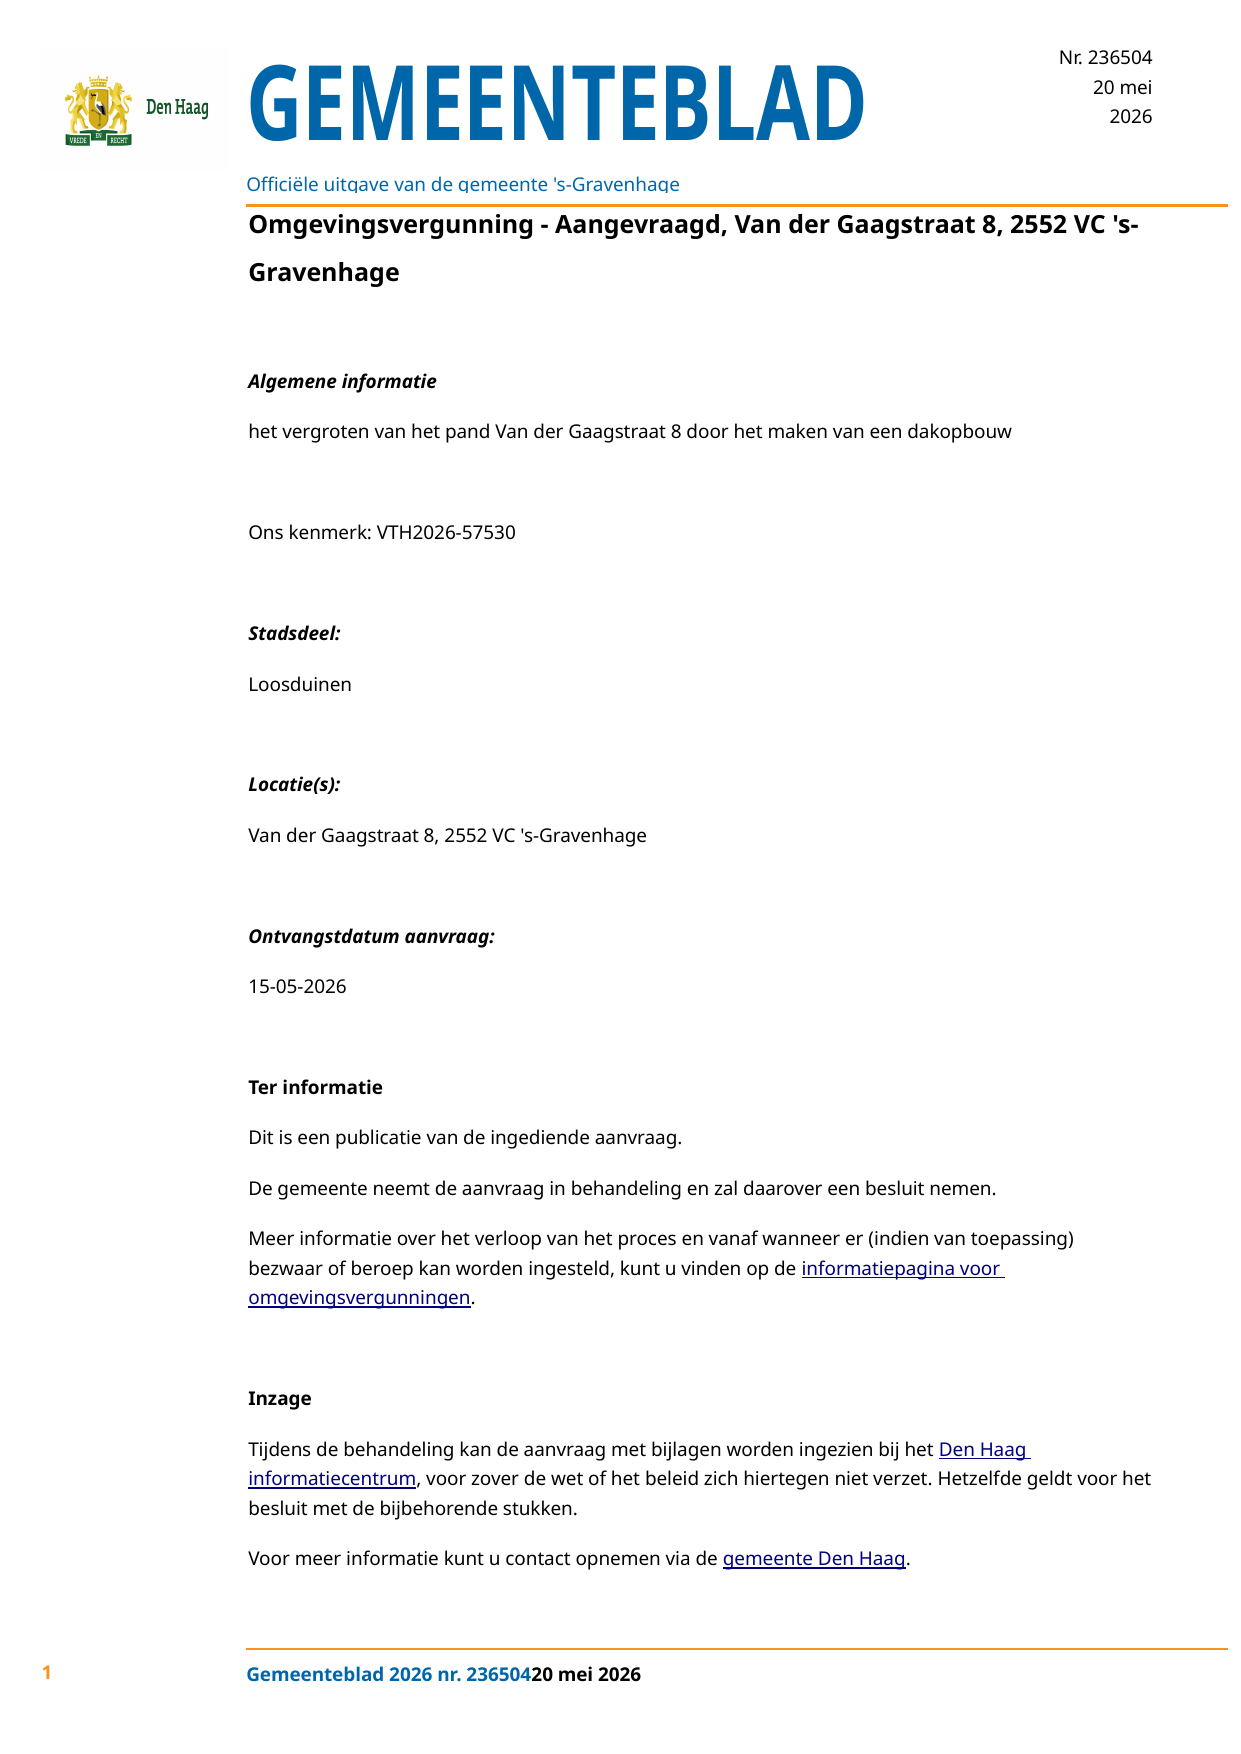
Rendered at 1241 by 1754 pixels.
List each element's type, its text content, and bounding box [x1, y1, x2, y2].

text Tijdens de behandeling kan de aanvraag met bijlagen worden ingezien bij het Den Haag informatiecentrum, voor zover de wet of het beleid zich hiertegen niet verzet. Hetzelfde geldt voor het besluit met de bijbehorende stukken. [248, 1436, 1152, 1521]
text het vergroten van het pand Van der Gaagstraat 8 door het maken van een dakopbouw [248, 419, 1152, 444]
text Ter informatie [248, 1074, 1152, 1100]
picture [41, 47, 231, 172]
text Stadsdeel: [248, 620, 1152, 646]
text De gemeente neemt de aanvraag in behandeling en zal daarover een besluit nemen. [248, 1175, 1152, 1201]
text Omgevingsvergunning - Aangevraagd, Van der Gaagstraat 8, 2552 VC 's-Gravenhage [248, 207, 1152, 288]
text Loosduinen [248, 671, 1152, 697]
text Van der Gaagstraat 8, 2552 VC 's-Gravenhage [248, 822, 1152, 848]
text 15-05-2026 [248, 973, 1152, 999]
text Dit is een publicatie van de ingediende aanvraag. [248, 1124, 1152, 1150]
text Ons kenmerk: VTH2026-57530 [248, 519, 1152, 545]
text Ontvangstdatum aanvraag: [248, 923, 1152, 949]
text Voor meer informatie kunt u contact opnemen via de gemeente Den Haag. [248, 1545, 1152, 1571]
text Locatie(s): [248, 772, 1152, 797]
text Meer informatie over het verloop van het proces en vanaf wanneer er (indien van toepassing) bezwaar of beroep kan worden ingesteld, kunt u vinden op de informatiepagina voor omgevingsvergunningen. [248, 1225, 1152, 1310]
text Algemene informatie [248, 368, 1152, 394]
text Inzage [248, 1385, 1152, 1411]
